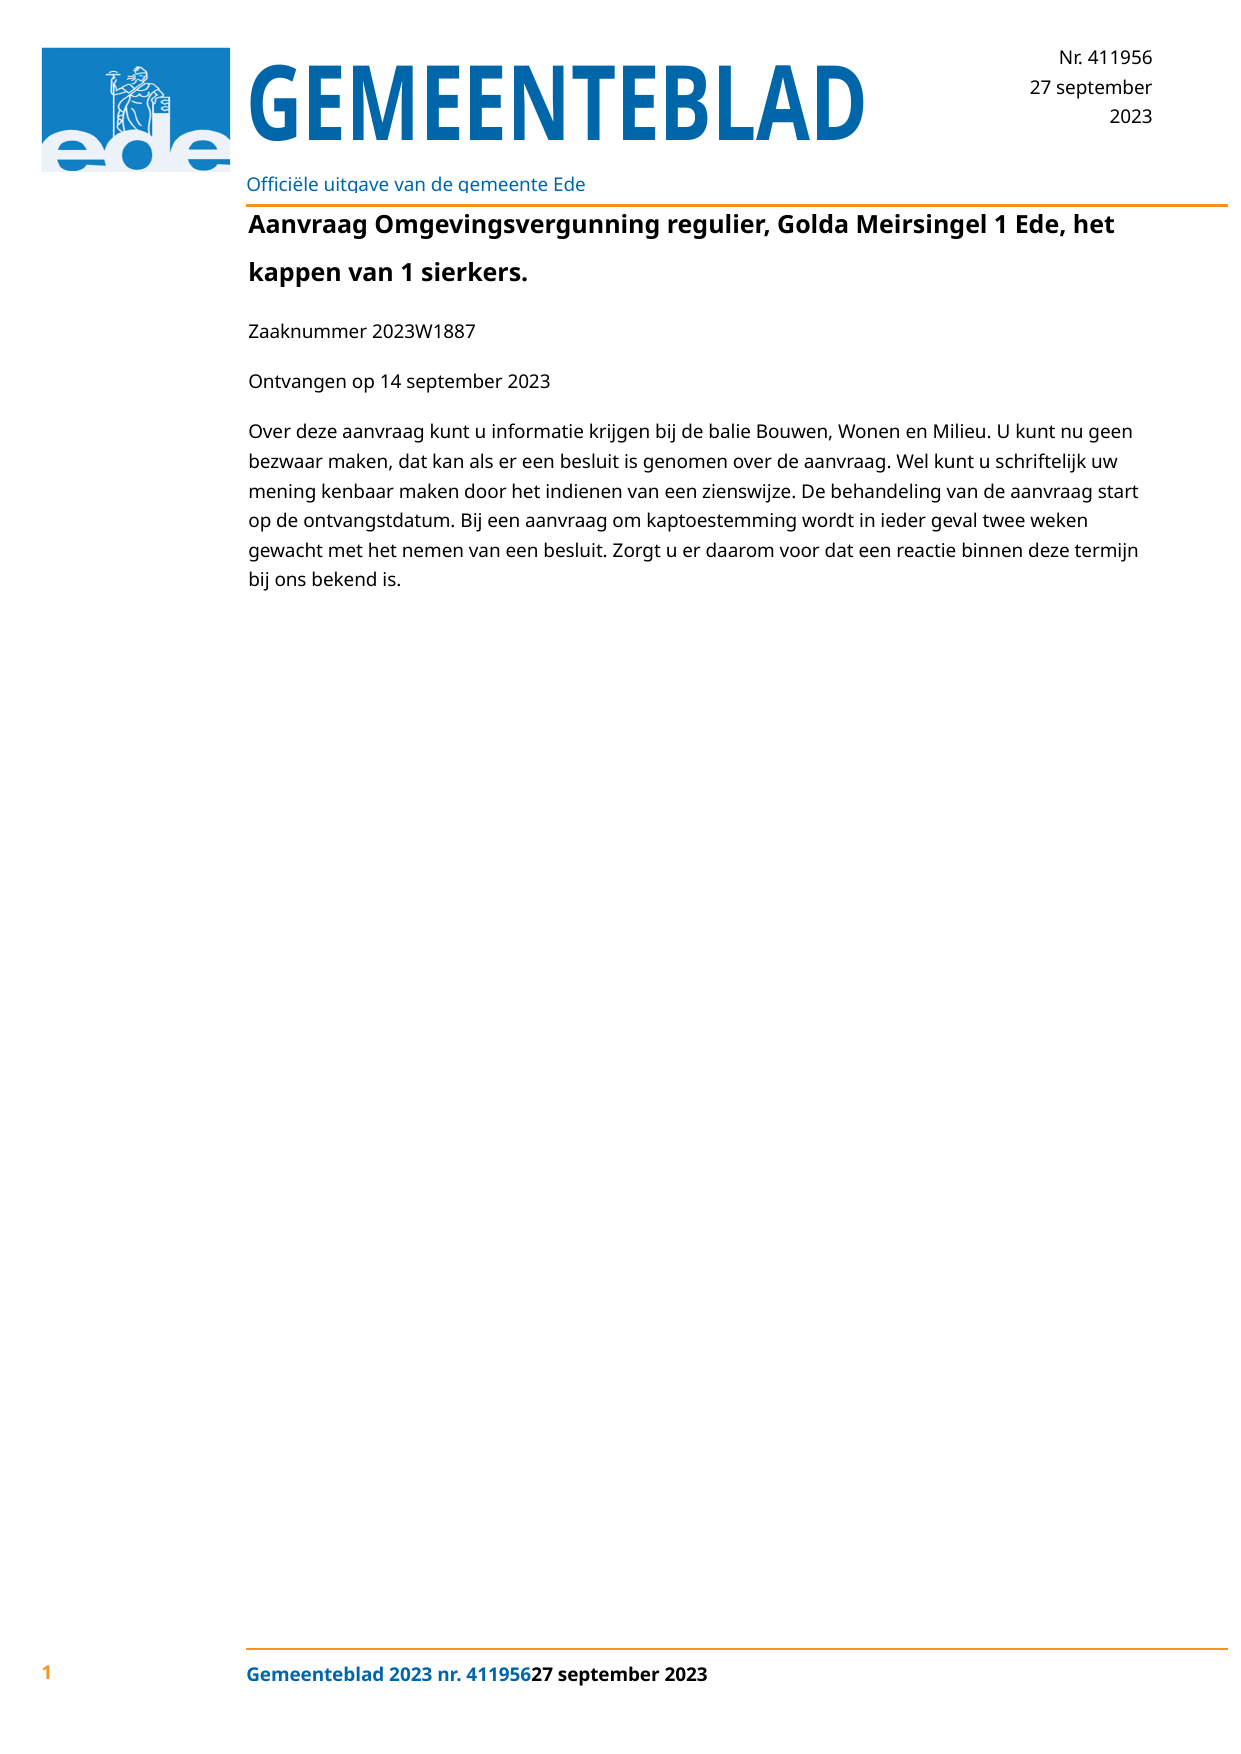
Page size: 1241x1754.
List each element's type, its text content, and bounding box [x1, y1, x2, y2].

text Over deze aanvraag kunt u informatie krijgen bij de balie Bouwen, Wonen en Milieu. U kunt nu geen bezwaar maken, dat kan als er een besluit is genomen over de aanvraag. Wel kunt u schriftelijk uw mening kenbaar maken door het indienen van een zienswijze. De behandeling van de aanvraag start op de ontvangstdatum. Bij een aanvraag om kaptoestemming wordt in ieder geval twee weken gewacht met het nemen van een besluit. Zorgt u er daarom voor dat een reactie binnen deze termijn bij ons bekend is. [248, 419, 1152, 592]
text Aanvraag Omgevingsvergunning regulier, Golda Meirsingel 1 Ede, het kappen van 1 sierkers. [248, 207, 1152, 288]
picture [41, 47, 231, 172]
text Ontvangen op 14 september 2023 [248, 368, 1152, 394]
text Zaaknummer 2023W1887 [248, 318, 1152, 344]
